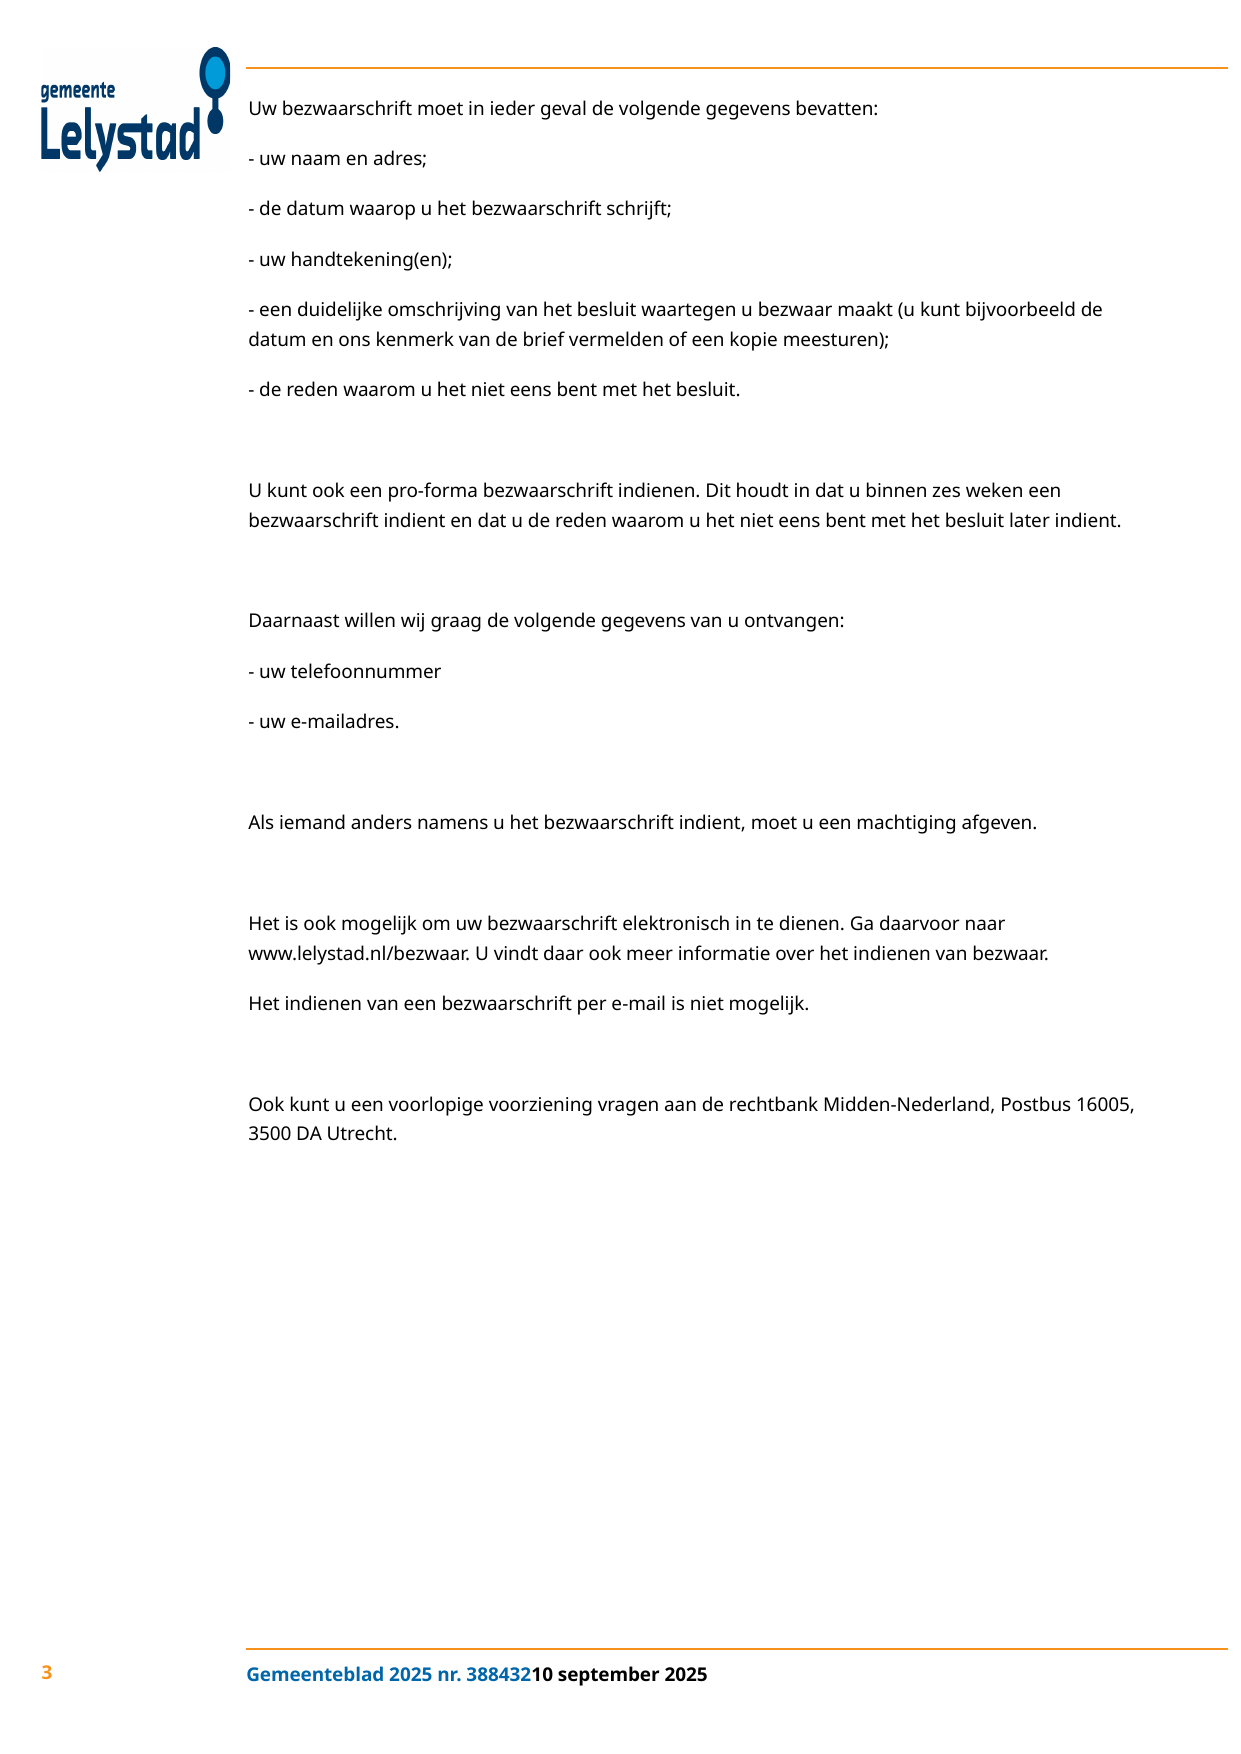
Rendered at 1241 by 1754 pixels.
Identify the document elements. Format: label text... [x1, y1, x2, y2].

picture [41, 47, 231, 172]
text Uw bezwaarschrift moet in ieder geval de volgende gegevens bevatten: [248, 95, 1152, 121]
text - uw e-mailadres. [248, 708, 1152, 734]
text Daarnaast willen wij graag de volgende gegevens van u ontvangen: [248, 608, 1152, 633]
text Het indienen van een bezwaarschrift per e-mail is niet mogelijk. [248, 990, 1152, 1016]
text - uw handtekening(en); [248, 246, 1152, 272]
text - uw telefoonnummer [248, 658, 1152, 684]
text U kunt ook een pro-forma bezwaarschrift indienen. Dit houdt in dat u binnen zes weken een bezwaarschrift indient en dat u de reden waarom u het niet eens bent met het besluit later indient. [248, 477, 1152, 533]
text Als iemand anders namens u het bezwaarschrift indient, moet u een machtiging afgeven. [248, 809, 1152, 835]
text - een duidelijke omschrijving van het besluit waartegen u bezwaar maakt (u kunt bijvoorbeeld de datum en ons kenmerk van de brief vermelden of een kopie meesturen); [248, 296, 1152, 352]
text Het is ook mogelijk om uw bezwaarschrift elektronisch in te dienen. Ga daarvoor naar www.lelystad.nl/bezwaar. U vindt daar ook meer informatie over het indienen van bezwaar. [248, 910, 1152, 966]
text - de reden waarom u het niet eens bent met het besluit. [248, 376, 1152, 402]
text - uw naam en adres; [248, 145, 1152, 171]
text Ook kunt u een voorlopige voorziening vragen aan de rechtbank Midden-Nederland, Postbus 16005, 3500 DA Utrecht. [248, 1091, 1152, 1146]
text - de datum waarop u het bezwaarschrift schrijft; [248, 196, 1152, 221]
